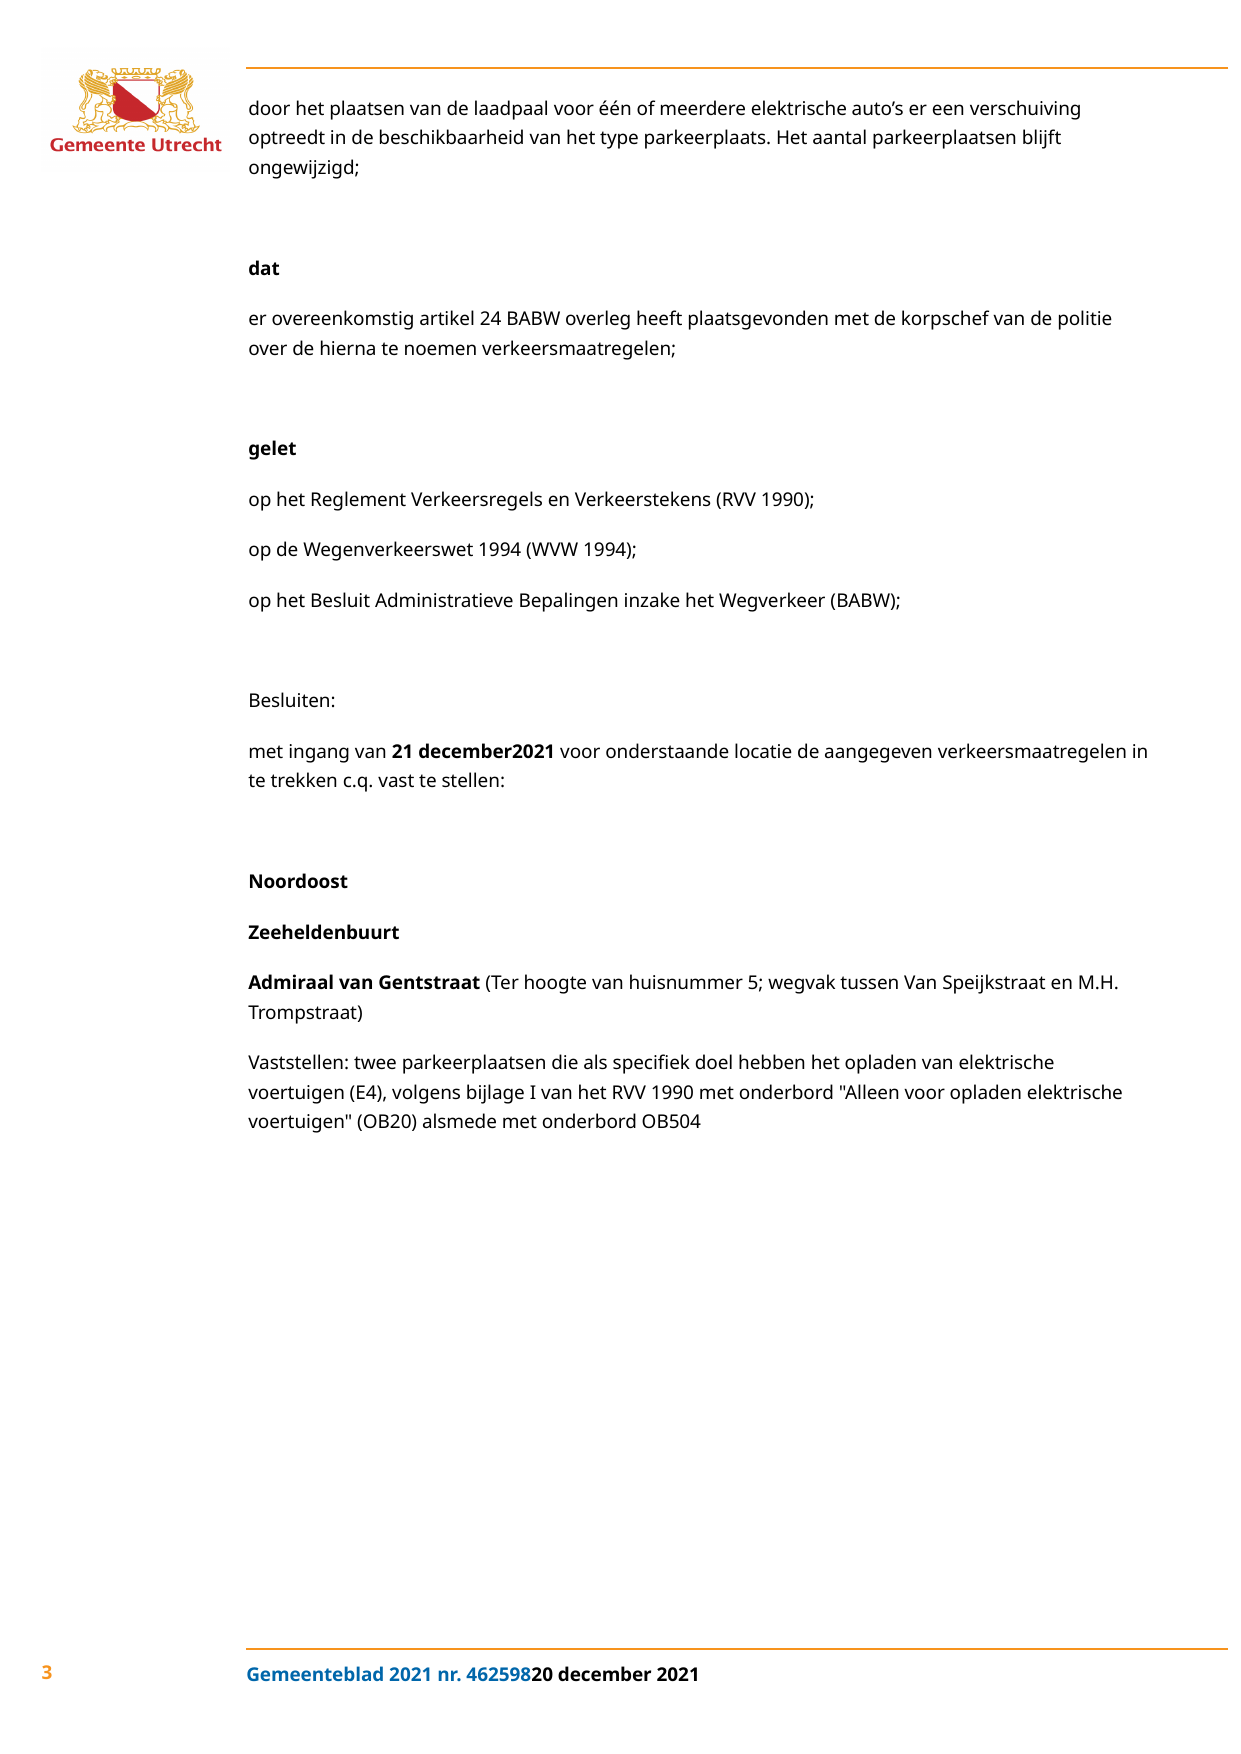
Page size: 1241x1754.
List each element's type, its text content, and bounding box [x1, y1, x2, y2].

text door het plaatsen van de laadpaal voor één of meerdere elektrische auto’s er een verschuiving optreedt in de beschikbaarheid van het type parkeerplaats. Het aantal parkeerplaatsen blijft ongewijzigd; [248, 95, 1152, 180]
text op het Besluit Administratieve Bepalingen inzake het Wegverkeer (BABW); [248, 587, 1152, 613]
text Vaststellen: twee parkeerplaatsen die als specifiek doel hebben het opladen van elektrische voertuigen (E4), volgens bijlage I van het RVV 1990 met onderbord "Alleen voor opladen elektrische voertuigen" (OB20) alsmede met onderbord OB504 [248, 1049, 1152, 1134]
text Noordoost [248, 868, 1152, 894]
text op de Wegenverkeerswet 1994 (WVW 1994); [248, 536, 1152, 562]
text Admiraal van Gentstraat (Ter hoogte van huisnummer 5; wegvak tussen Van Speijkstraat en M.H. Trompstraat) [248, 969, 1152, 1025]
text dat [248, 255, 1152, 281]
picture [41, 47, 231, 172]
text er overeenkomstig artikel 24 BABW overleg heeft plaatsgevonden met de korpschef van de politie over de hierna te noemen verkeersmaatregelen; [248, 305, 1152, 361]
text gelet [248, 436, 1152, 461]
text op het Reglement Verkeersregels en Verkeerstekens (RVV 1990); [248, 486, 1152, 512]
text Zeeheldenbuurt [248, 919, 1152, 945]
text met ingang van 21 december2021 voor onderstaande locatie de aangegeven verkeersmaatregelen in te trekken c.q. vast te stellen: [248, 738, 1152, 793]
text Besluiten: [248, 688, 1152, 713]
